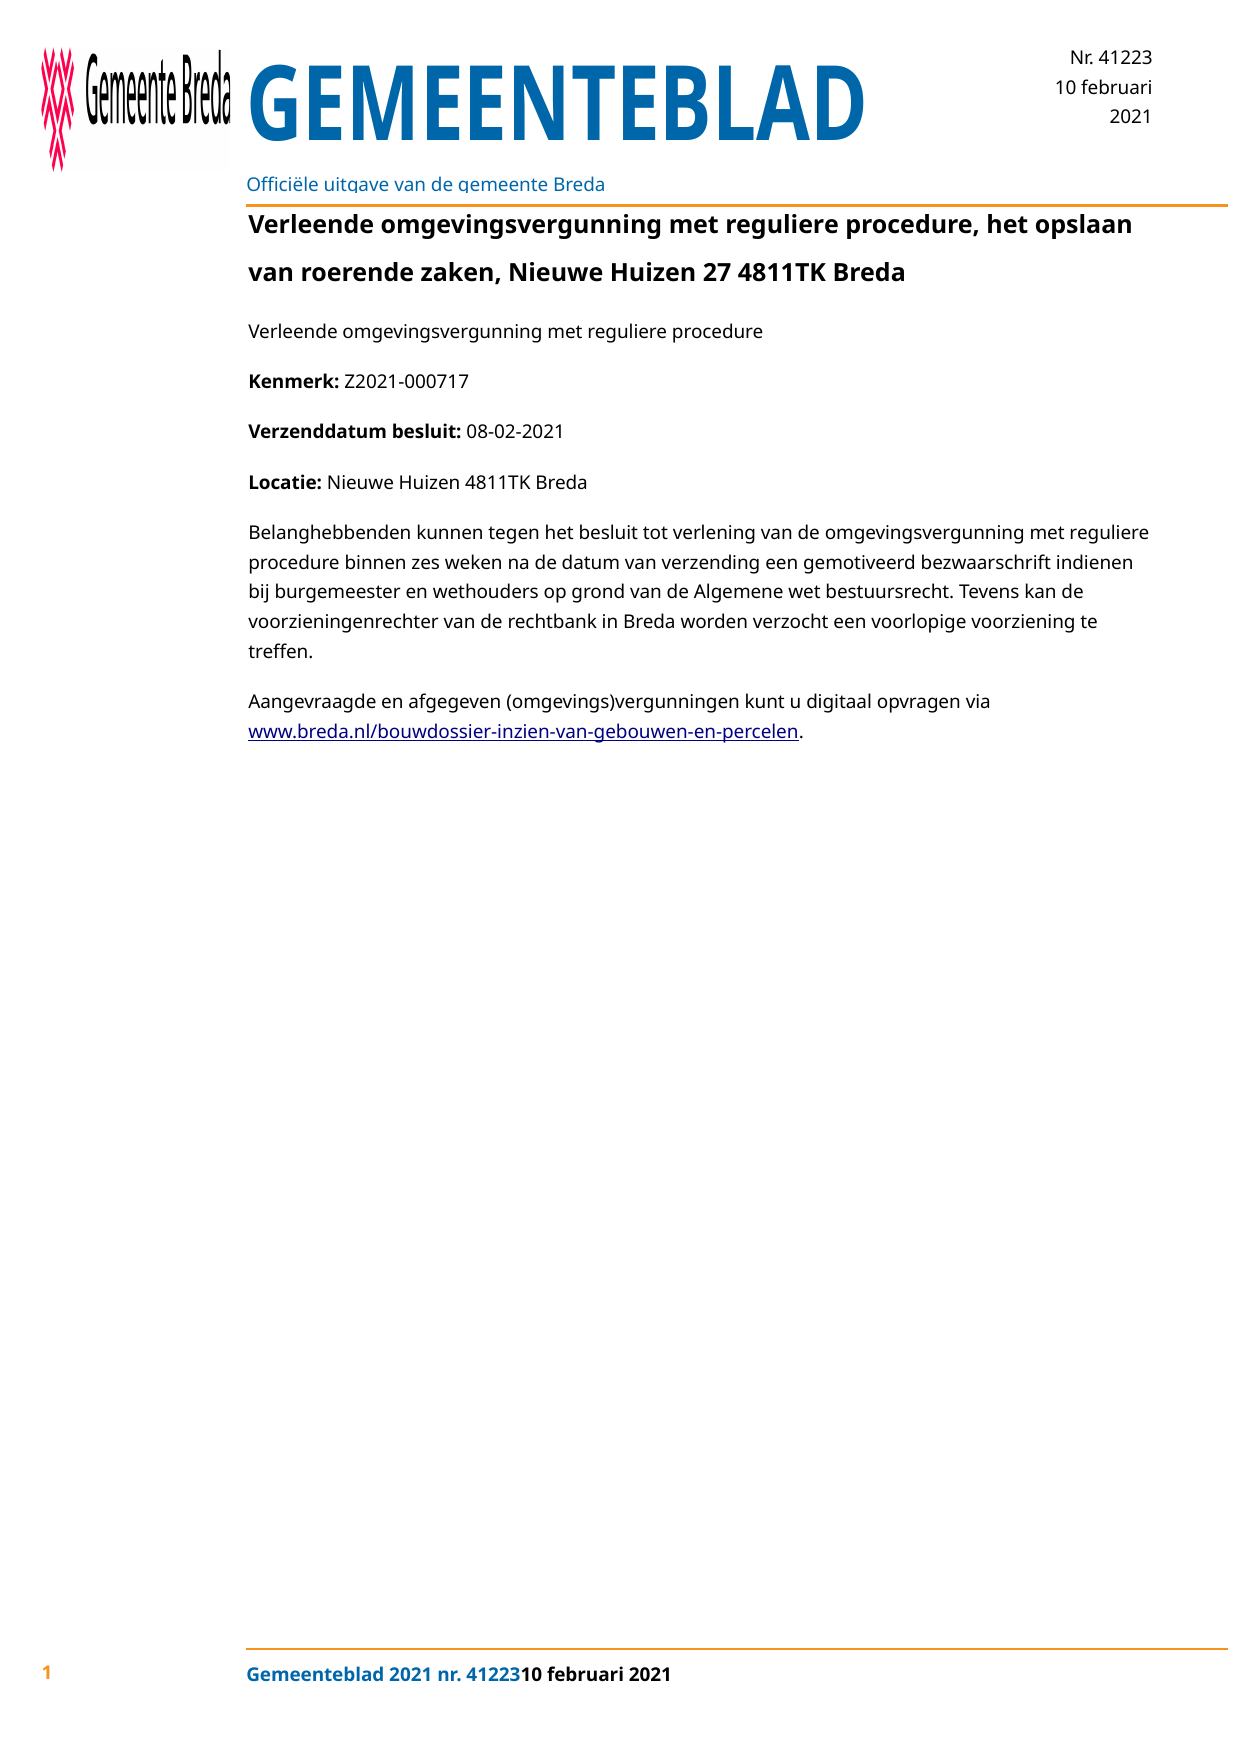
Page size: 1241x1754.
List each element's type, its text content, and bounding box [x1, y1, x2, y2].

text Kenmerk: Z2021-000717 [248, 368, 1152, 394]
text Verleende omgevingsvergunning met reguliere procedure, het opslaan van roerende zaken, Nieuwe Huizen 27 4811TK Breda [248, 207, 1152, 288]
text Belanghebbenden kunnen tegen het besluit tot verlening van de omgevingsvergunning met reguliere procedure binnen zes weken na de datum van verzending een gemotiveerd bezwaarschrift indienen bij burgemeester en wethouders op grond van de Algemene wet bestuursrecht. Tevens kan de voorzieningenrechter van de rechtbank in Breda worden verzocht een voorlopige voorziening te treffen. [248, 519, 1152, 664]
text Verleende omgevingsvergunning met reguliere procedure [248, 318, 1152, 344]
text Verzenddatum besluit: 08-02-2021 [248, 419, 1152, 444]
picture [41, 47, 231, 172]
text Locatie: Nieuwe Huizen 4811TK Breda [248, 469, 1152, 495]
text Aangevraagde en afgegeven (omgevings)vergunningen kunt u digitaal opvragen via www.breda.nl/bouwdossier-inzien-van-gebouwen-en-percelen. [248, 688, 1152, 744]
